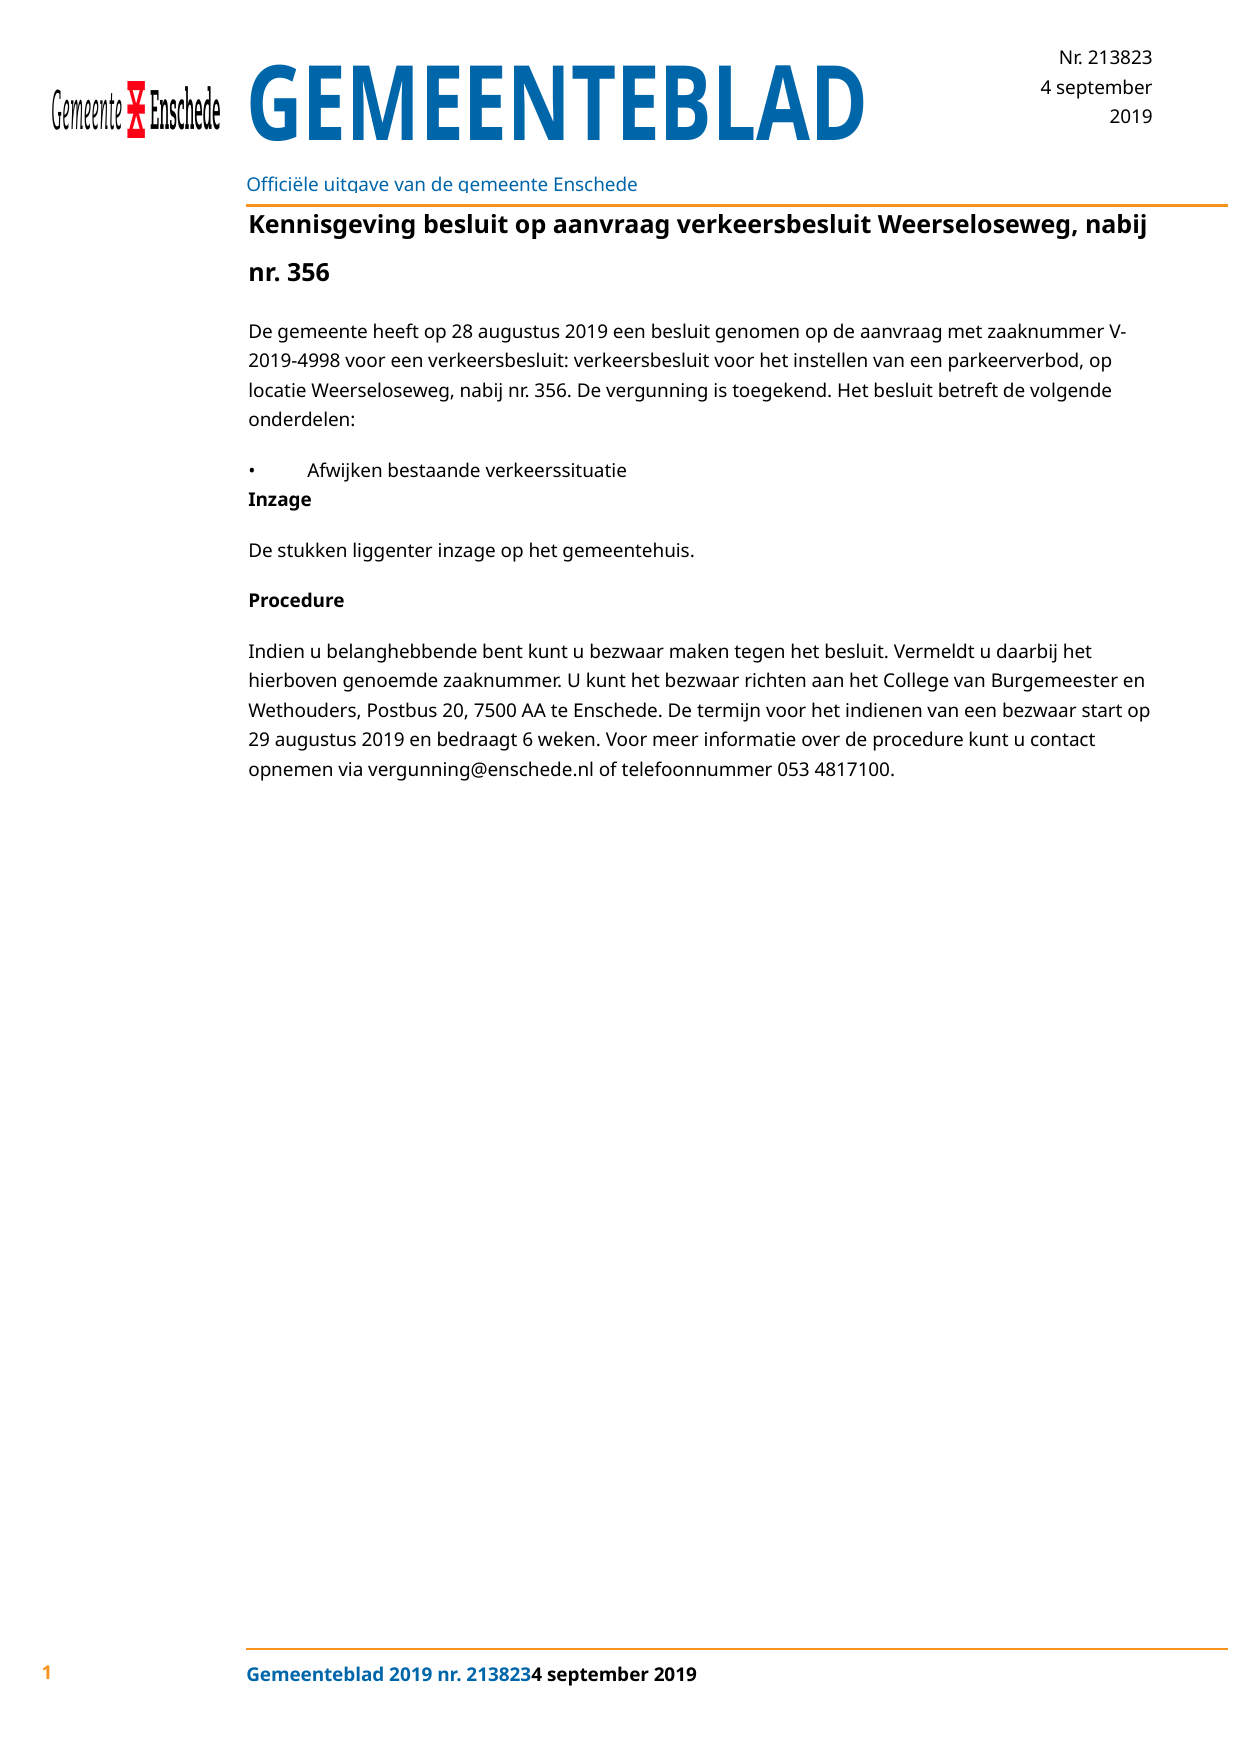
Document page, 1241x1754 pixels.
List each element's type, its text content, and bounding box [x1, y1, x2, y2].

text Inzage [248, 487, 1152, 512]
text Kennisgeving besluit op aanvraag verkeersbesluit Weerseloseweg, nabij nr. 356 [248, 207, 1152, 288]
text De stukken liggenter inzage op het gemeentehuis. [248, 537, 1152, 563]
text De gemeente heeft op 28 augustus 2019 een besluit genomen op de aanvraag met zaaknummer V-2019-4998 voor een verkeersbesluit: verkeersbesluit voor het instellen van een parkeerverbod, op locatie Weerseloseweg, nabij nr. 356. De vergunning is toegekend. Het besluit betreft de volgende onderdelen: [248, 318, 1152, 432]
picture [41, 47, 231, 172]
text Indien u belanghebbende bent kunt u bezwaar maken tegen het besluit. Vermeldt u daarbij het hierboven genoemde zaaknummer. U kunt het bezwaar richten aan het College van Burgemees­ter en Wethouders, Postbus 20, 7500 AA te Enschede. De termijn voor het indienen van een bezwaar start op 29 augustus 2019 en bedraagt 6 weken. Voor meer informatie over de procedure kunt u contact opnemen via vergunning@enschede.nl of telefoonnummer 053 4817100. [248, 638, 1152, 782]
text Procedure [248, 587, 1152, 613]
list Afwijken bestaande verkeerssituatie [248, 457, 1152, 483]
